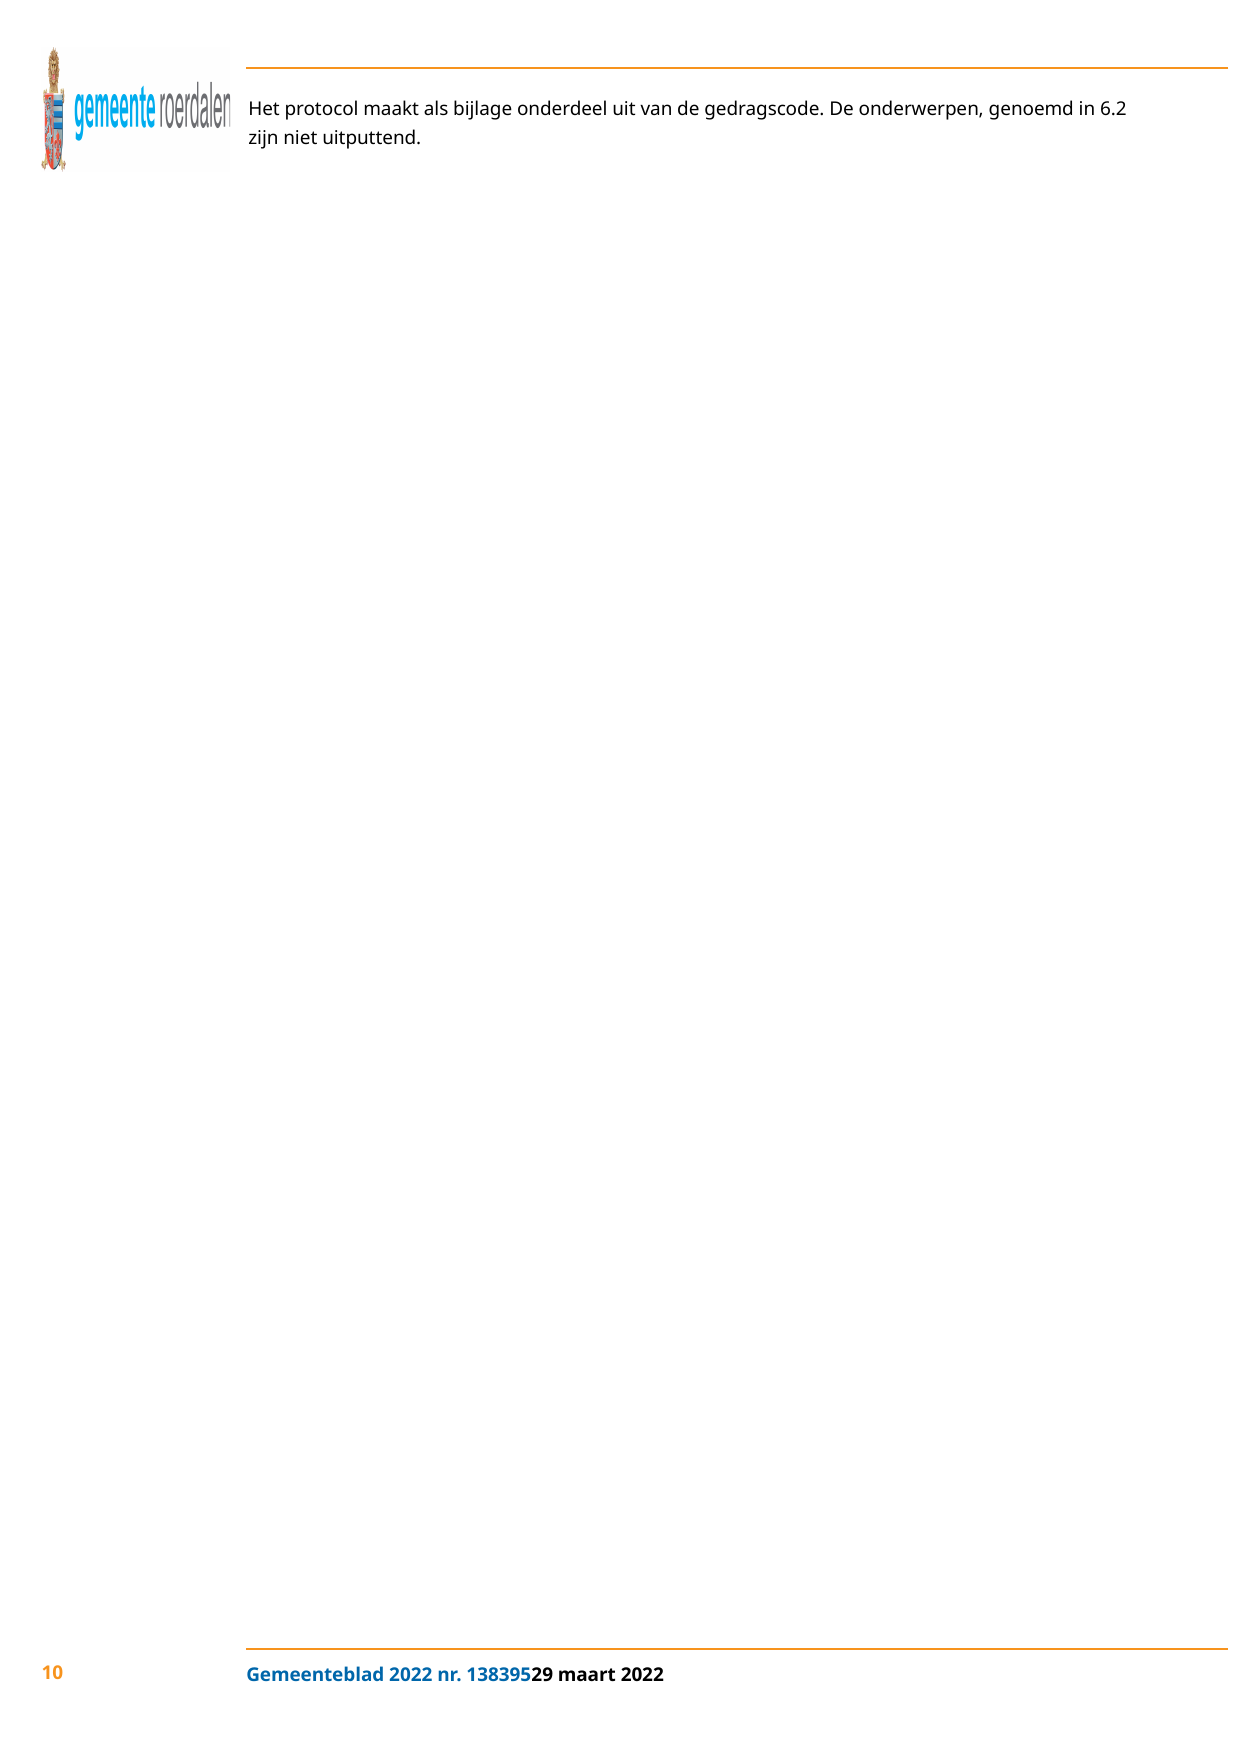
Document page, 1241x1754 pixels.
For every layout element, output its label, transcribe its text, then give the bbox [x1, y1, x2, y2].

picture [41, 47, 231, 172]
text Het protocol maakt als bijlage onderdeel uit van de gedragscode. De onderwerpen, genoemd in 6.2 zijn niet uitputtend. [248, 95, 1152, 150]
